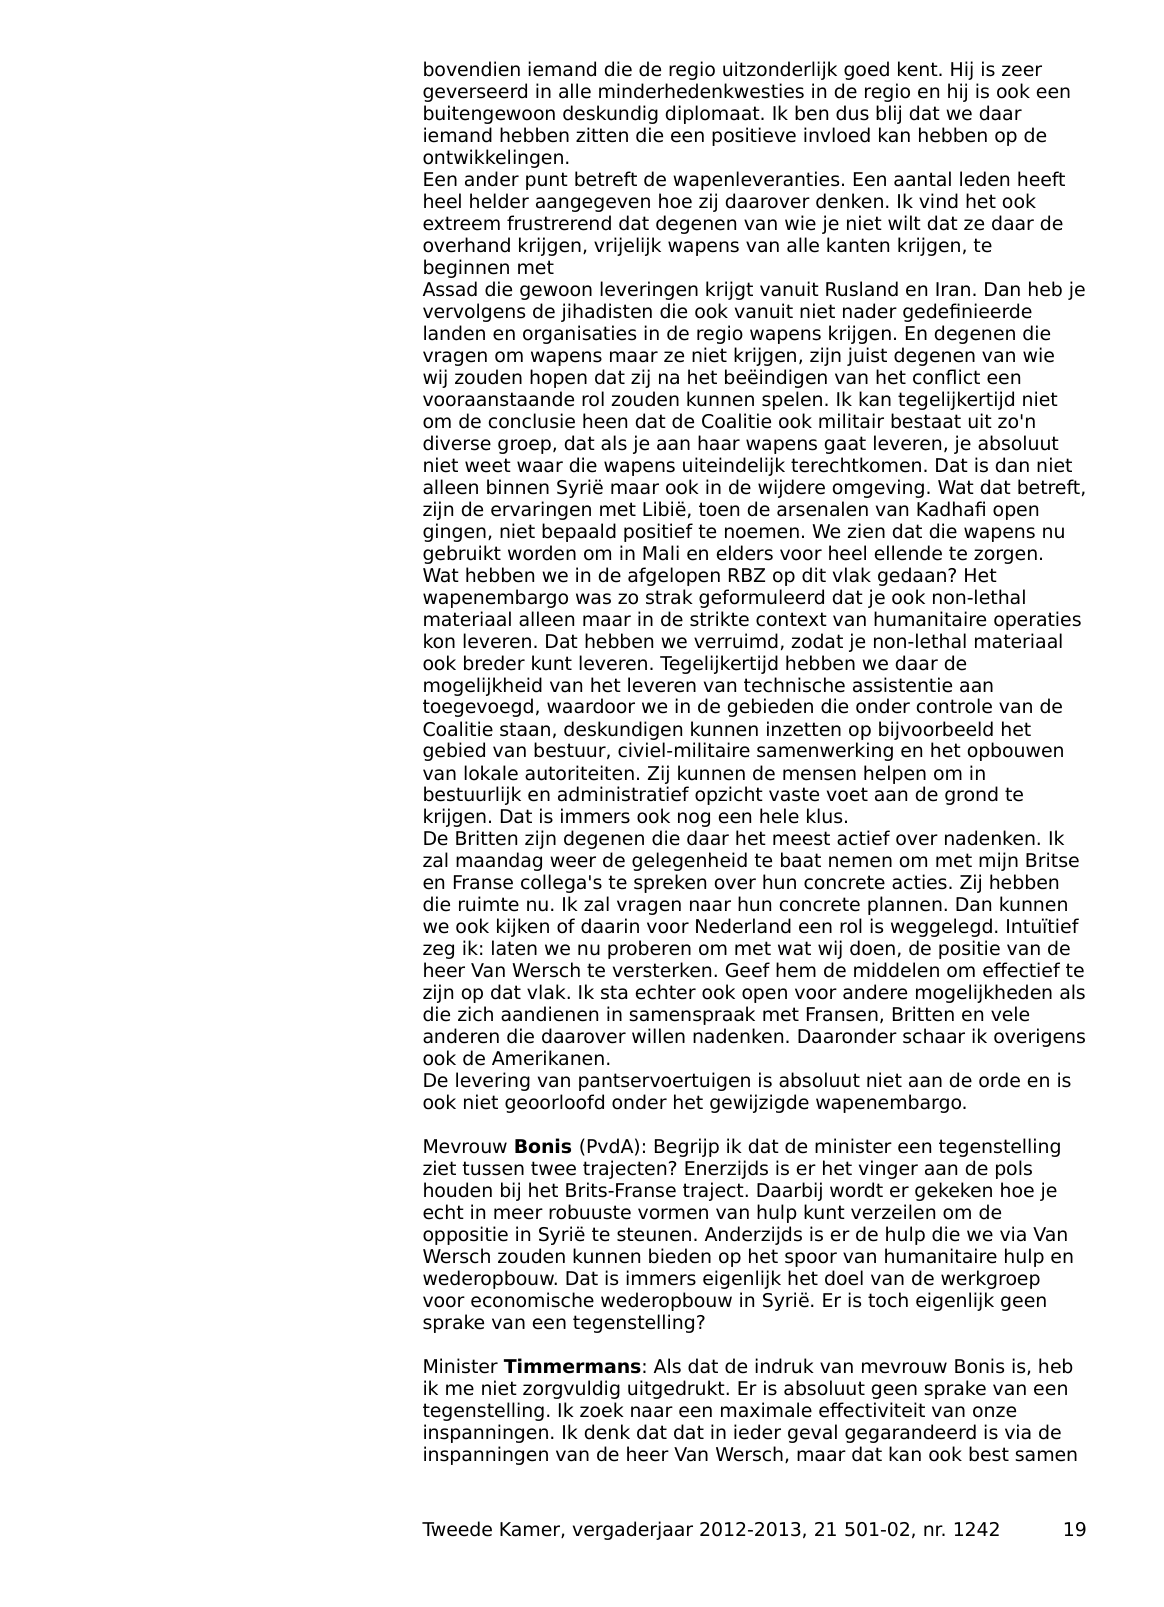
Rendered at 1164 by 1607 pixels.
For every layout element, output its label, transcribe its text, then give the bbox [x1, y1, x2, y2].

text Assad die gewoon leveringen krijgt vanuit Rusland en Iran. Dan heb je vervolgens de jihadisten die ook vanuit niet nader gedefinieerde landen en organisaties in de regio wapens krijgen. En degenen die vragen om wapens maar ze niet krijgen, zijn juist degenen van wie wij zouden hopen dat zij na het beëindigen van het conflict een vooraanstaande rol zouden kunnen spelen. Ik kan tegelijkertijd niet om de conclusie heen dat de Coalitie ook militair bestaat uit zo'n diverse groep, dat als je aan haar wapens gaat leveren, je absoluut niet weet waar die wapens uiteindelijk terechtkomen. Dat is dan niet alleen binnen Syrië maar ook in de wijdere omgeving. Wat dat betreft, zijn de ervaringen met Libië, toen de arsenalen van Kadhafi open gingen, niet bepaald positief te noemen. We zien dat die wapens nu gebruikt worden om in Mali en elders voor heel ellende te zorgen. [422, 279, 1087, 564]
text Minister Timmermans: Als dat de indruk van mevrouw Bonis is, heb ik me niet zorgvuldig uitgedrukt. Er is absoluut geen sprake van een tegenstelling. Ik zoek naar een maximale effectiviteit van onze inspanningen. Ik denk dat dat in ieder geval gegarandeerd is via de inspanningen van de heer Van Wersch, maar dat kan ook best samen [422, 1356, 1087, 1466]
text De Britten zijn degenen die daar het meest actief over nadenken. Ik zal maandag weer de gelegenheid te baat nemen om met mijn Britse en Franse collega's te spreken over hun concrete acties. Zij hebben die ruimte nu. Ik zal vragen naar hun concrete plannen. Dan kunnen we ook kijken of daarin voor Nederland een rol is weggelegd. Intuïtief zeg ik: laten we nu proberen om met wat wij doen, de positie van de heer Van Wersch te versterken. Geef hem de middelen om effectief te zijn op dat vlak. Ik sta echter ook open voor andere mogelijkheden als die zich aandienen in samenspraak met Fransen, Britten en vele anderen die daarover willen nadenken. Daaronder schaar ik overigens ook de Amerikanen. [422, 828, 1087, 1070]
text De levering van pantservoertuigen is absoluut niet aan de orde en is ook niet geoorloofd onder het gewijzigde wapenembargo. [422, 1070, 1087, 1114]
text Wat hebben we in de afgelopen RBZ op dit vlak gedaan? Het wapenembargo was zo strak geformuleerd dat je ook non-lethal materiaal alleen maar in de strikte context van humanitaire operaties kon leveren. Dat hebben we verruimd, zodat je non-lethal materiaal ook breder kunt leveren. Tegelijkertijd hebben we daar de mogelijkheid van het leveren van technische assistentie aan toegevoegd, waardoor we in de gebieden die onder controle van de Coalitie staan, deskundigen kunnen inzetten op bijvoorbeeld het gebied van bestuur, civiel-militaire samenwerking en het opbouwen van lokale autoriteiten. Zij kunnen de mensen helpen om in bestuurlijk en administratief opzicht vaste voet aan de grond te krijgen. Dat is immers ook nog een hele klus. [422, 564, 1087, 828]
text Een ander punt betreft de wapenleveranties. Een aantal leden heeft heel helder aangegeven hoe zij daarover denken. Ik vind het ook extreem frustrerend dat degenen van wie je niet wilt dat ze daar de overhand krijgen, vrijelijk wapens van alle kanten krijgen, te beginnen met [422, 169, 1087, 279]
text bovendien iemand die de regio uitzonderlijk goed kent. Hij is zeer geverseerd in alle minderhedenkwesties in de regio en hij is ook een buitengewoon deskundig diplomaat. Ik ben dus blij dat we daar iemand hebben zitten die een positieve invloed kan hebben op de ontwikkelingen. [422, 59, 1087, 169]
text Mevrouw Bonis (PvdA): Begrijp ik dat de minister een tegenstelling ziet tussen twee trajecten? Enerzijds is er het vinger aan de pols houden bij het Brits-Franse traject. Daarbij wordt er gekeken hoe je echt in meer robuuste vormen van hulp kunt verzeilen om de oppositie in Syrië te steunen. Anderzijds is er de hulp die we via Van Wersch zouden kunnen bieden op het spoor van humanitaire hulp en wederopbouw. Dat is immers eigenlijk het doel van de werkgroep voor economische wederopbouw in Syrië. Er is toch eigenlijk geen sprake van een tegenstelling? [422, 1136, 1087, 1334]
